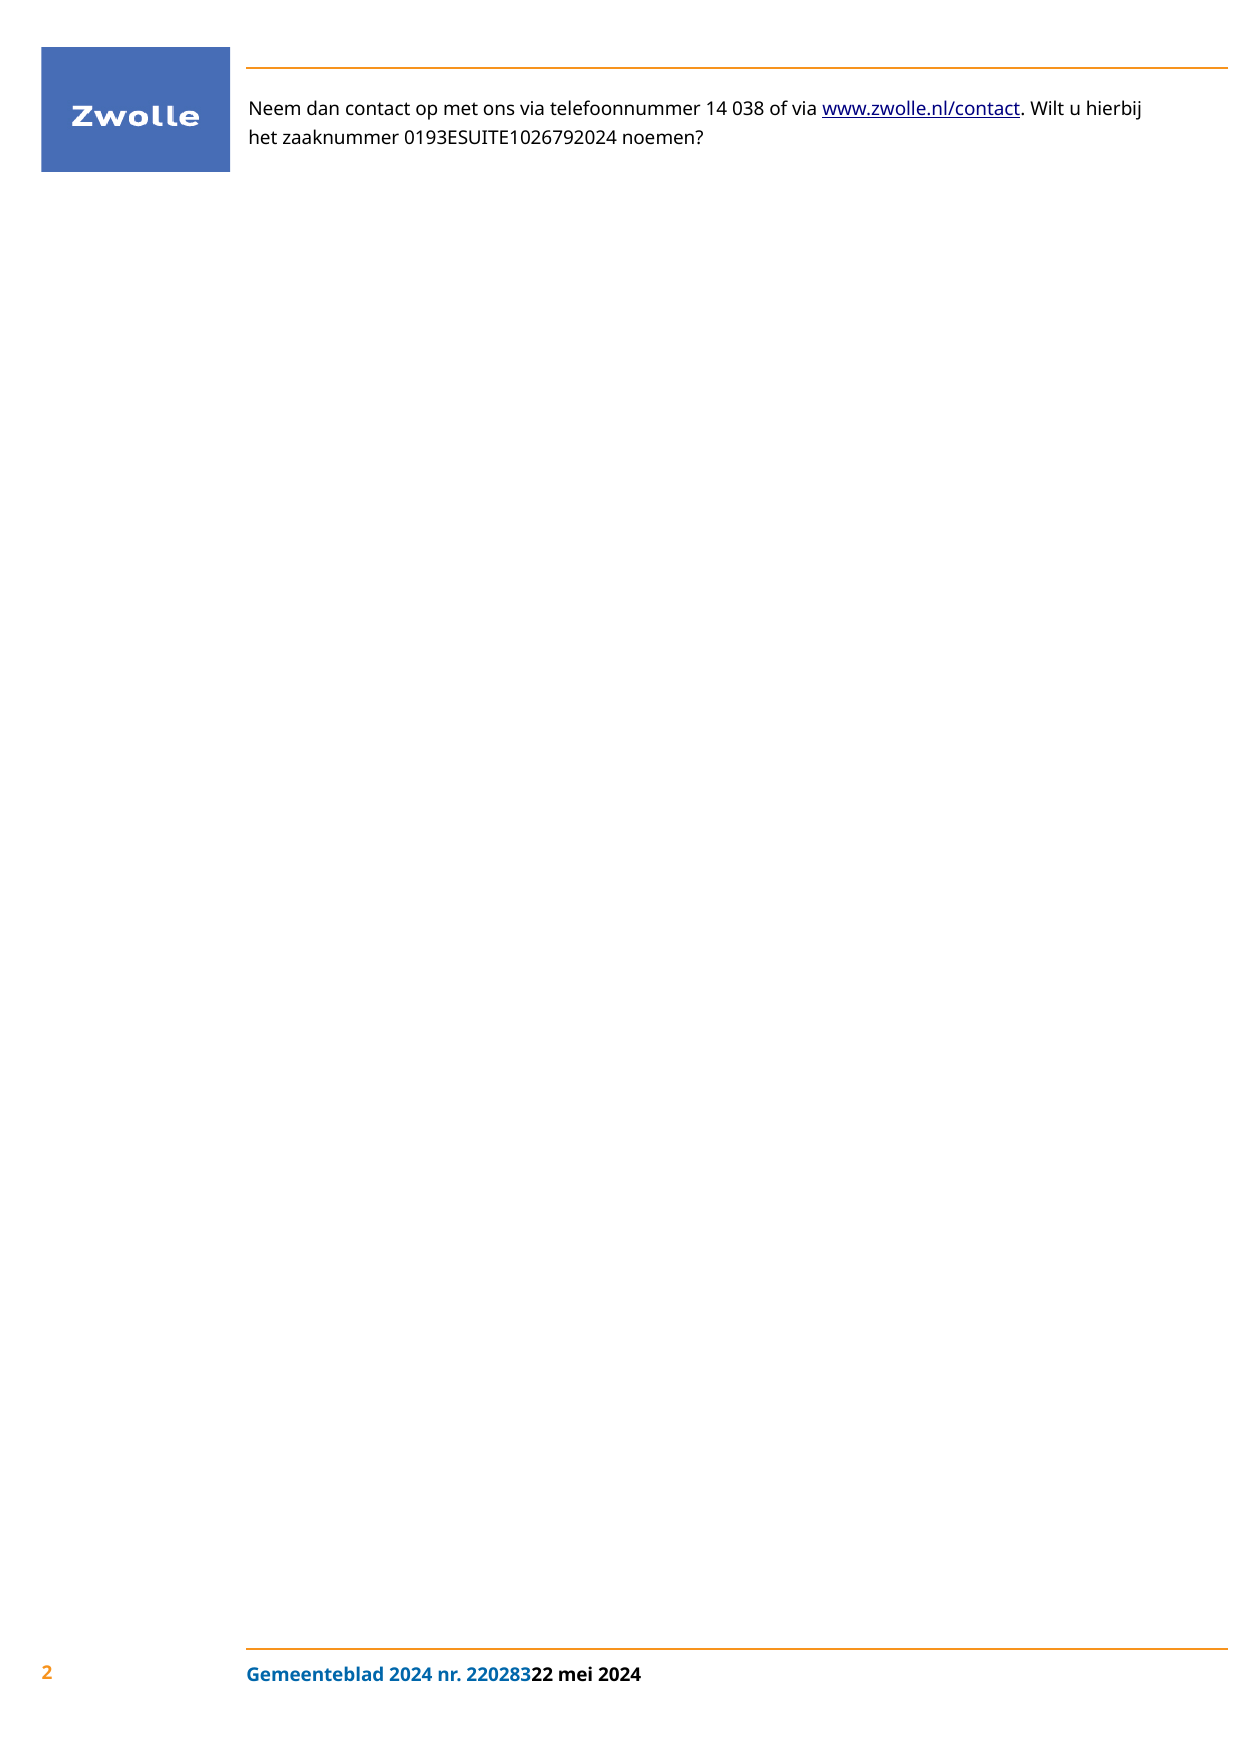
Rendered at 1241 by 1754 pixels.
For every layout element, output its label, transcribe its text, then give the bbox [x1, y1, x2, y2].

text Neem dan contact op met ons via telefoonnummer 14 038 of via www.zwolle.nl/contact. Wilt u hierbij het zaaknummer 0193ESUITE1026792024 noemen? [248, 95, 1152, 150]
picture [41, 47, 231, 172]
